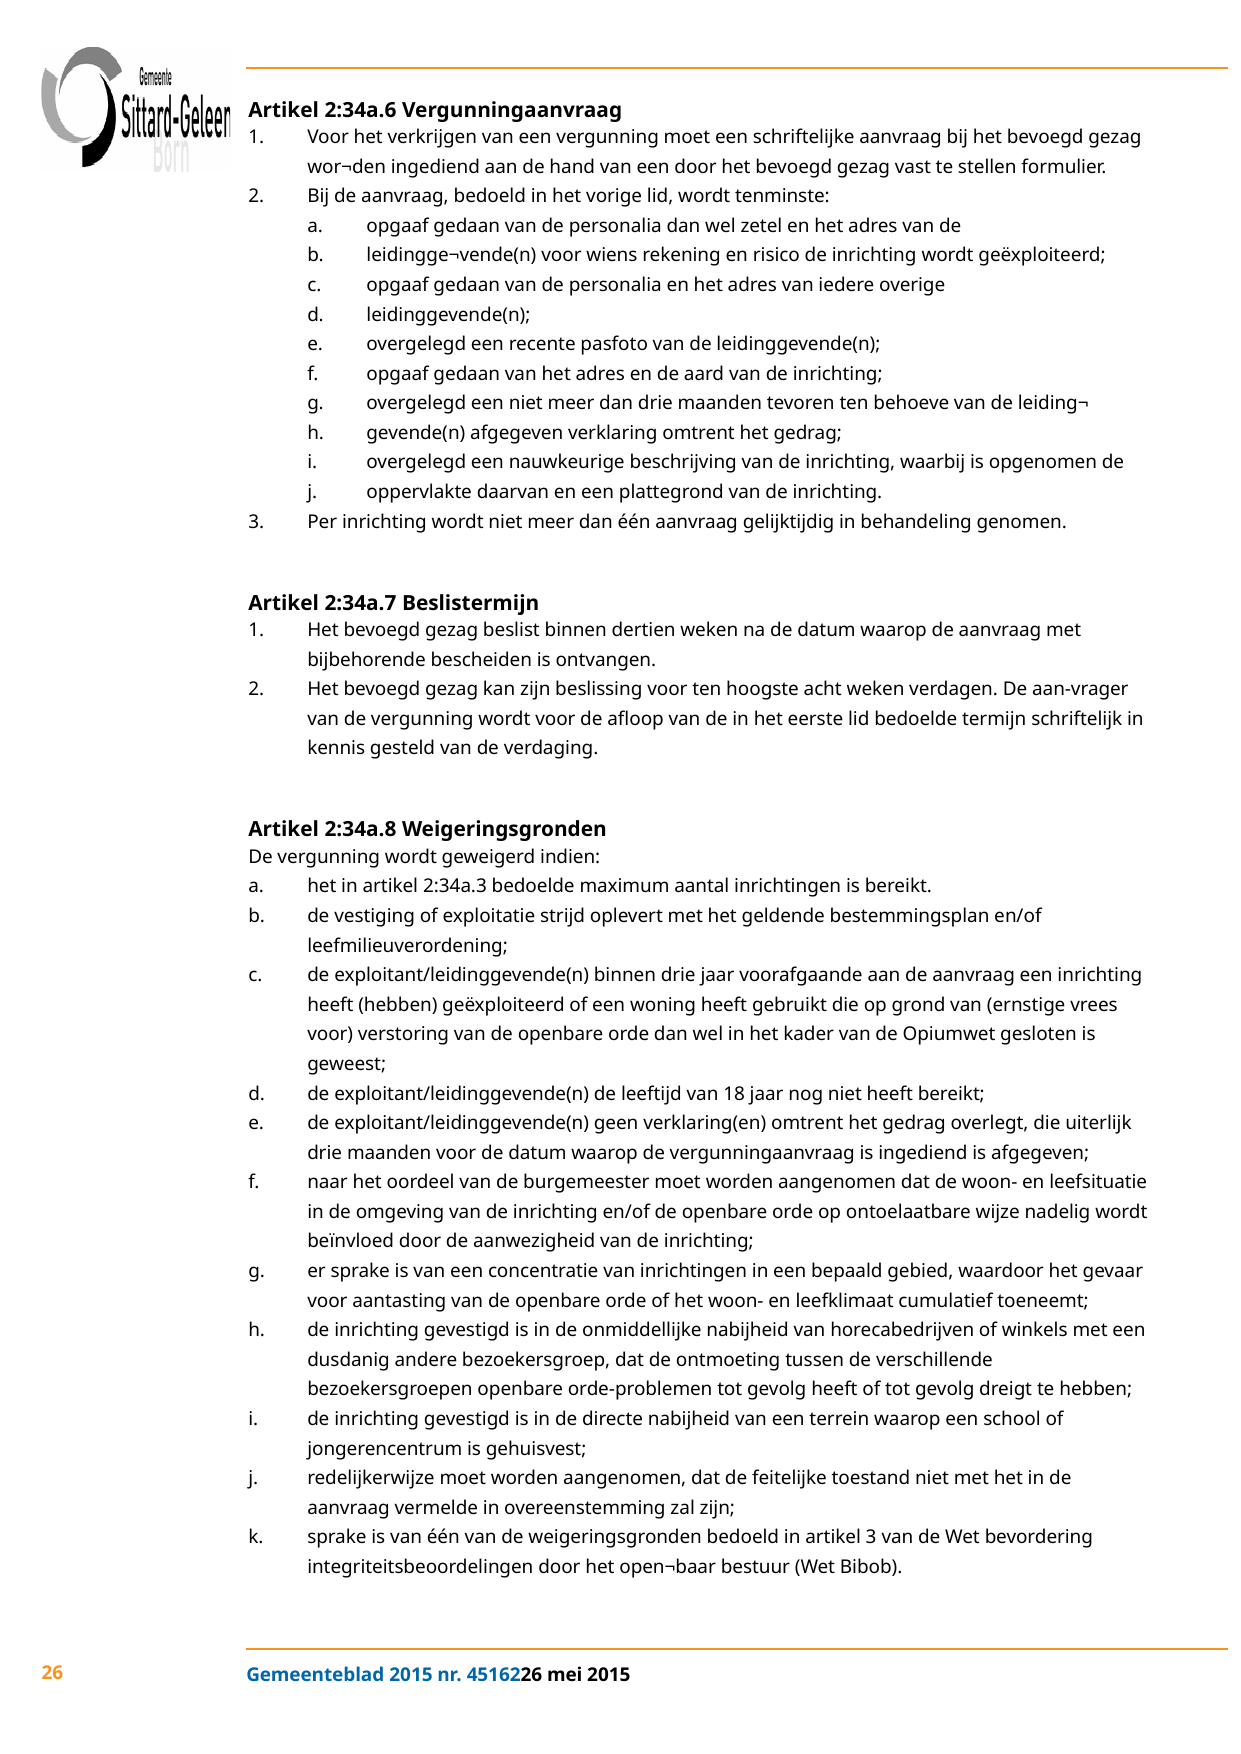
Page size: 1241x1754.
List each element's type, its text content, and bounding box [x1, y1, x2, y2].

list opgaaf gedaan van de personalia en het adres van iedere overige [307, 271, 1152, 297]
list redelijkerwijze moet worden aangenomen, dat de feitelijke toestand niet met het in de aanvraag vermelde in overeenstemming zal zijn; [248, 1464, 1152, 1519]
list overgelegd een niet meer dan drie maanden tevoren ten behoeve van de leiding¬ [307, 389, 1152, 415]
list Het bevoegd gezag kan zijn beslissing voor ten hoogste acht weken verdagen. De aan-vrager van de vergunning wordt voor de afloop van de in het eerste lid bedoelde termijn schriftelijk in kennis gesteld van de verdaging. [248, 675, 1152, 760]
list de inrichting gevestigd is in de onmiddellijke nabijheid van horecabedrijven of winkels met een dusdanig andere bezoekersgroep, dat de ontmoeting tussen de verschillende bezoekersgroepen openbare orde-problemen tot gevolg heeft of tot gevolg dreigt te hebben; [248, 1316, 1152, 1401]
list de vestiging of exploitatie strijd oplevert met het geldende bestemmingsplan en/of leefmilieuverordening; [248, 902, 1152, 957]
text Artikel 2:34a.6 Vergunningaanvraag [248, 95, 1152, 123]
list het in artikel 2:34a.3 bedoelde maximum aantal inrichtingen is bereikt. [248, 873, 1152, 898]
list gevende(n) afgegeven verklaring omtrent het gedrag; [307, 419, 1152, 445]
list Per inrichting wordt niet meer dan één aanvraag gelijktijdig in behandeling genomen. [248, 508, 1152, 533]
picture [41, 47, 231, 172]
list overgelegd een recente pasfoto van de leidinggevende(n); [307, 330, 1152, 356]
list de inrichting gevestigd is in de directe nabijheid van een terrein waarop een school of jongerencentrum is gehuisvest; [248, 1405, 1152, 1460]
list Het bevoegd gezag beslist binnen dertien weken na de datum waarop de aanvraag met bijbehorende bescheiden is ontvangen. [248, 616, 1152, 672]
list opgaaf gedaan van de personalia dan wel zetel en het adres van de [307, 212, 1152, 238]
text Artikel 2:34a.7 Beslistermijn [248, 588, 1152, 616]
list er sprake is van een concentratie van inrichtingen in een bepaald gebied, waardoor het gevaar voor aantasting van de openbare orde of het woon- en leefklimaat cumulatief toeneemt; [248, 1257, 1152, 1312]
list overgelegd een nauwkeurige beschrijving van de inrichting, waarbij is opgenomen de [307, 449, 1152, 474]
list de exploitant/leidinggevende(n) geen verklaring(en) omtrent het gedrag overlegt, die uiterlijk drie maanden voor de datum waarop de vergunningaanvraag is ingediend is afgegeven; [248, 1109, 1152, 1164]
list opgaaf gedaan van het adres en de aard van de inrichting; [307, 360, 1152, 386]
list leidingge¬vende(n) voor wiens rekening en risico de inrichting wordt geëxploiteerd; [307, 242, 1152, 267]
list Voor het verkrijgen van een vergunning moet een schriftelijke aanvraag bij het bevoegd gezag wor¬den ingediend aan de hand van een door het bevoegd gezag vast te stellen formulier. [248, 123, 1152, 178]
list sprake is van één van de weigeringsgronden bedoeld in artikel 3 van de Wet bevordering integriteitsbeoordelingen door het open¬baar bestuur (Wet Bibob). [248, 1523, 1152, 1579]
list Bij de aanvraag, bedoeld in het vorige lid, wordt tenminste: [248, 182, 1152, 208]
list de exploitant/leidinggevende(n) binnen drie jaar voorafgaande aan de aanvraag een inrichting heeft (hebben) geëxploiteerd of een woning heeft gebruikt die op grond van (ernstige vrees voor) verstoring van de openbare orde dan wel in het kader van de Opiumwet gesloten is geweest; [248, 961, 1152, 1076]
list de exploitant/leidinggevende(n) de leeftijd van 18 jaar nog niet heeft bereikt; [248, 1080, 1152, 1105]
list leidinggevende(n); [307, 301, 1152, 326]
list naar het oordeel van de burgemeester moet worden aangenomen dat de woon- en leefsituatie in de omgeving van de inrichting en/of de openbare orde op ontoelaatbare wijze nadelig wordt beïnvloed door de aanwezigheid van de inrichting; [248, 1168, 1152, 1253]
text Artikel 2:34a.8 Weigeringsgronden [248, 814, 1152, 843]
text De vergunning wordt geweigerd indien: [248, 843, 1152, 869]
list oppervlakte daarvan en een plattegrond van de inrichting. [307, 478, 1152, 504]
